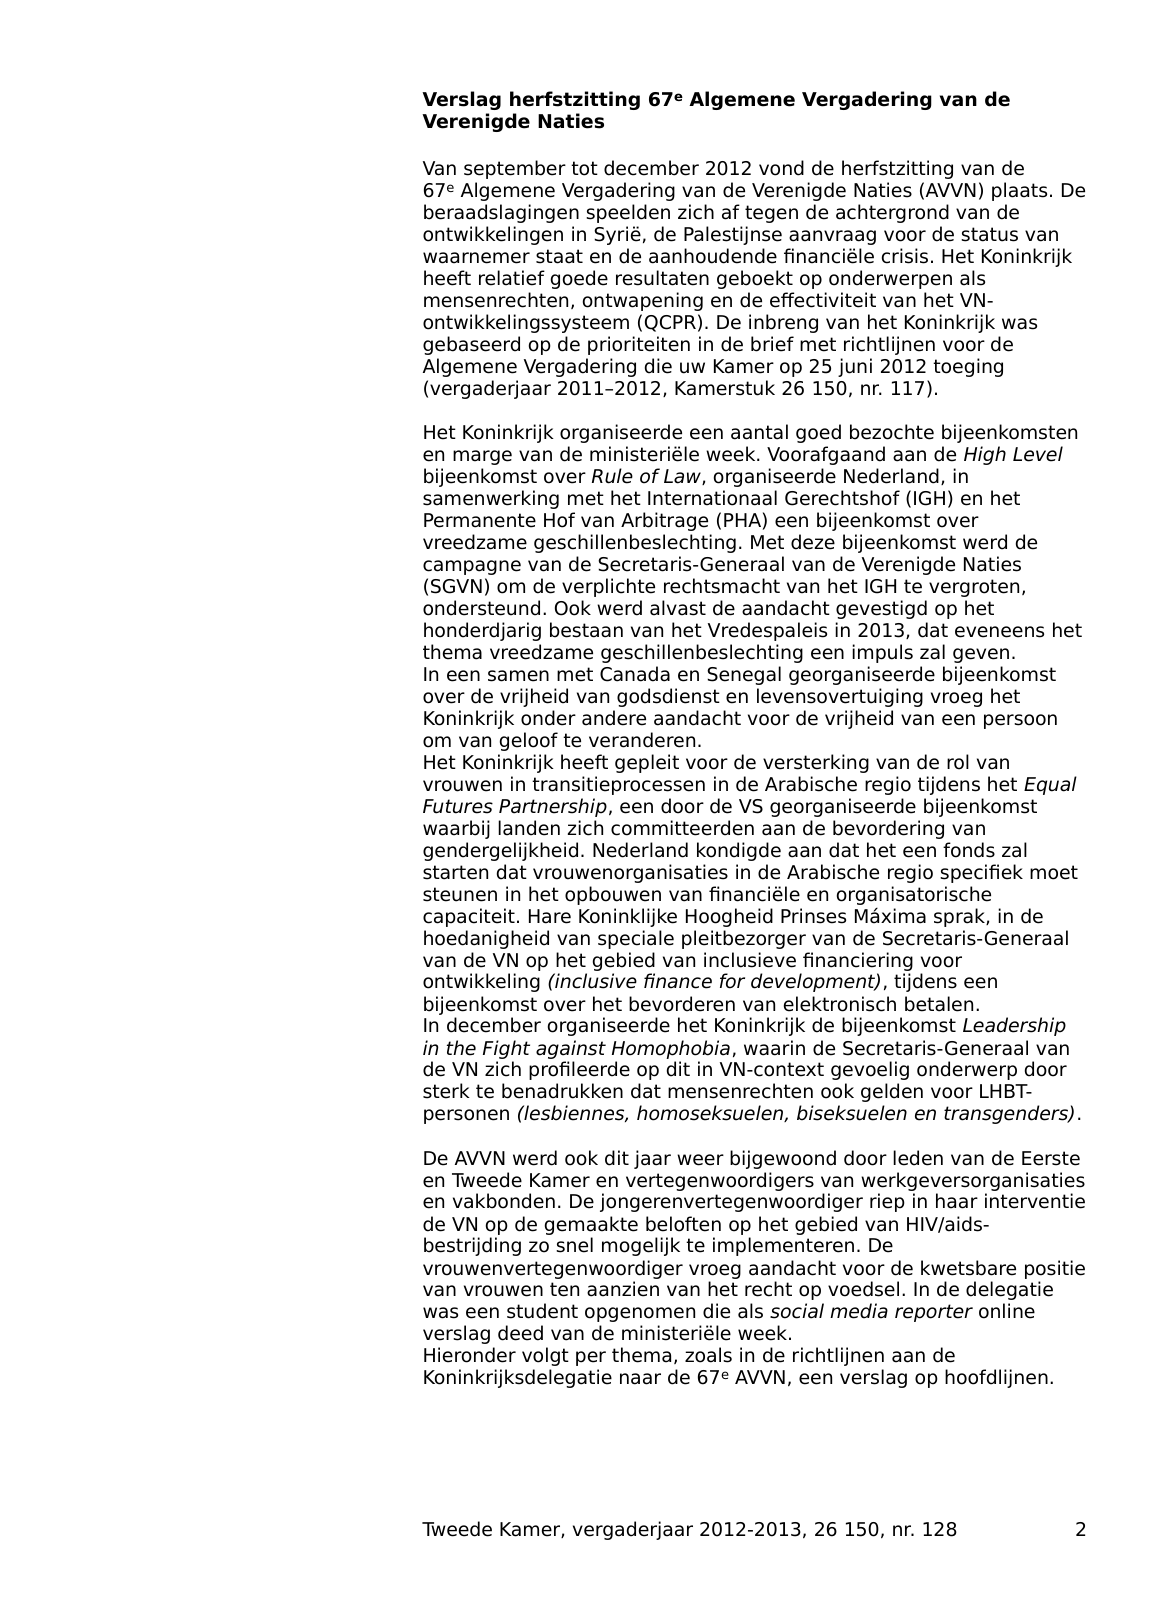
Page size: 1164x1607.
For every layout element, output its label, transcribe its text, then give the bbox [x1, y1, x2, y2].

text Hieronder volgt per thema, zoals in de richtlijnen aan de Koninkrijksdelegatie naar de 67e AVVN, een verslag op hoofdlijnen. [422, 1345, 1087, 1389]
subtitle Verslag herfstzitting 67e Algemene Vergadering van de Verenigde Naties [422, 89, 1087, 133]
text In december organiseerde het Koninkrijk de bijeenkomst Leadership in the Fight against Homophobia, waarin de Secretaris-Generaal van de VN zich profileerde op dit in VN-context gevoelig onderwerp door sterk te benadrukken dat mensenrechten ook gelden voor LHBT-personen (lesbiennes, homoseksuelen, biseksuelen en transgenders). [422, 1015, 1087, 1125]
text Het Koninkrijk organiseerde een aantal goed bezochte bijeenkomsten en marge van de ministeriële week. Voorafgaand aan de High Level bijeenkomst over Rule of Law, organiseerde Nederland, in samenwerking met het Internationaal Gerechtshof (IGH) en het Permanente Hof van Arbitrage (PHA) een bijeenkomst over vreedzame geschillenbeslechting. Met deze bijeenkomst werd de campagne van de Secretaris-Generaal van de Verenigde Naties (SGVN) om de verplichte rechtsmacht van het IGH te vergroten, ondersteund. Ook werd alvast de aandacht gevestigd op het honderdjarig bestaan van het Vredespaleis in 2013, dat eveneens het thema vreedzame geschillenbeslechting een impuls zal geven. [422, 422, 1087, 664]
text De AVVN werd ook dit jaar weer bijgewoond door leden van de Eerste en Tweede Kamer en vertegenwoordigers van werkgeversorganisaties en vakbonden. De jongerenvertegenwoordiger riep in haar interventie de VN op de gemaakte beloften op het gebied van HIV/aids-bestrijding zo snel mogelijk te implementeren. De vrouwenvertegenwoordiger vroeg aandacht voor de kwetsbare positie van vrouwen ten aanzien van het recht op voedsel. In de delegatie was een student opgenomen die als social media reporter online verslag deed van de ministeriële week. [422, 1147, 1087, 1345]
text In een samen met Canada en Senegal georganiseerde bijeenkomst over de vrijheid van godsdienst en levensovertuiging vroeg het Koninkrijk onder andere aandacht voor de vrijheid van een persoon om van geloof te veranderen. [422, 664, 1087, 752]
text Van september tot december 2012 vond de herfstzitting van de 67e Algemene Vergadering van de Verenigde Naties (AVVN) plaats. De beraadslagingen speelden zich af tegen de achtergrond van de ontwikkelingen in Syrië, de Palestijnse aanvraag voor de status van waarnemer staat en de aanhoudende financiële crisis. Het Koninkrijk heeft relatief goede resultaten geboekt op onderwerpen als mensenrechten, ontwapening en de effectiviteit van het VN-ontwikkelingssysteem (QCPR). De inbreng van het Koninkrijk was gebaseerd op de prioriteiten in de brief met richtlijnen voor de Algemene Vergadering die uw Kamer op 25 juni 2012 toeging (vergaderjaar 2011–2012, Kamerstuk 26 150, nr. 117). [422, 158, 1087, 400]
text Het Koninkrijk heeft gepleit voor de versterking van de rol van vrouwen in transitieprocessen in de Arabische regio tijdens het Equal Futures Partnership, een door de VS georganiseerde bijeenkomst waarbij landen zich committeerden aan de bevordering van gendergelijkheid. Nederland kondigde aan dat het een fonds zal starten dat vrouwenorganisaties in de Arabische regio specifiek moet steunen in het opbouwen van financiële en organisatorische capaciteit. Hare Koninklijke Hoogheid Prinses Máxima sprak, in de hoedanigheid van speciale pleitbezorger van de Secretaris-Generaal van de VN op het gebied van inclusieve financiering voor ontwikkeling (inclusive finance for development), tijdens een bijeenkomst over het bevorderen van elektronisch betalen. [422, 752, 1087, 1015]
